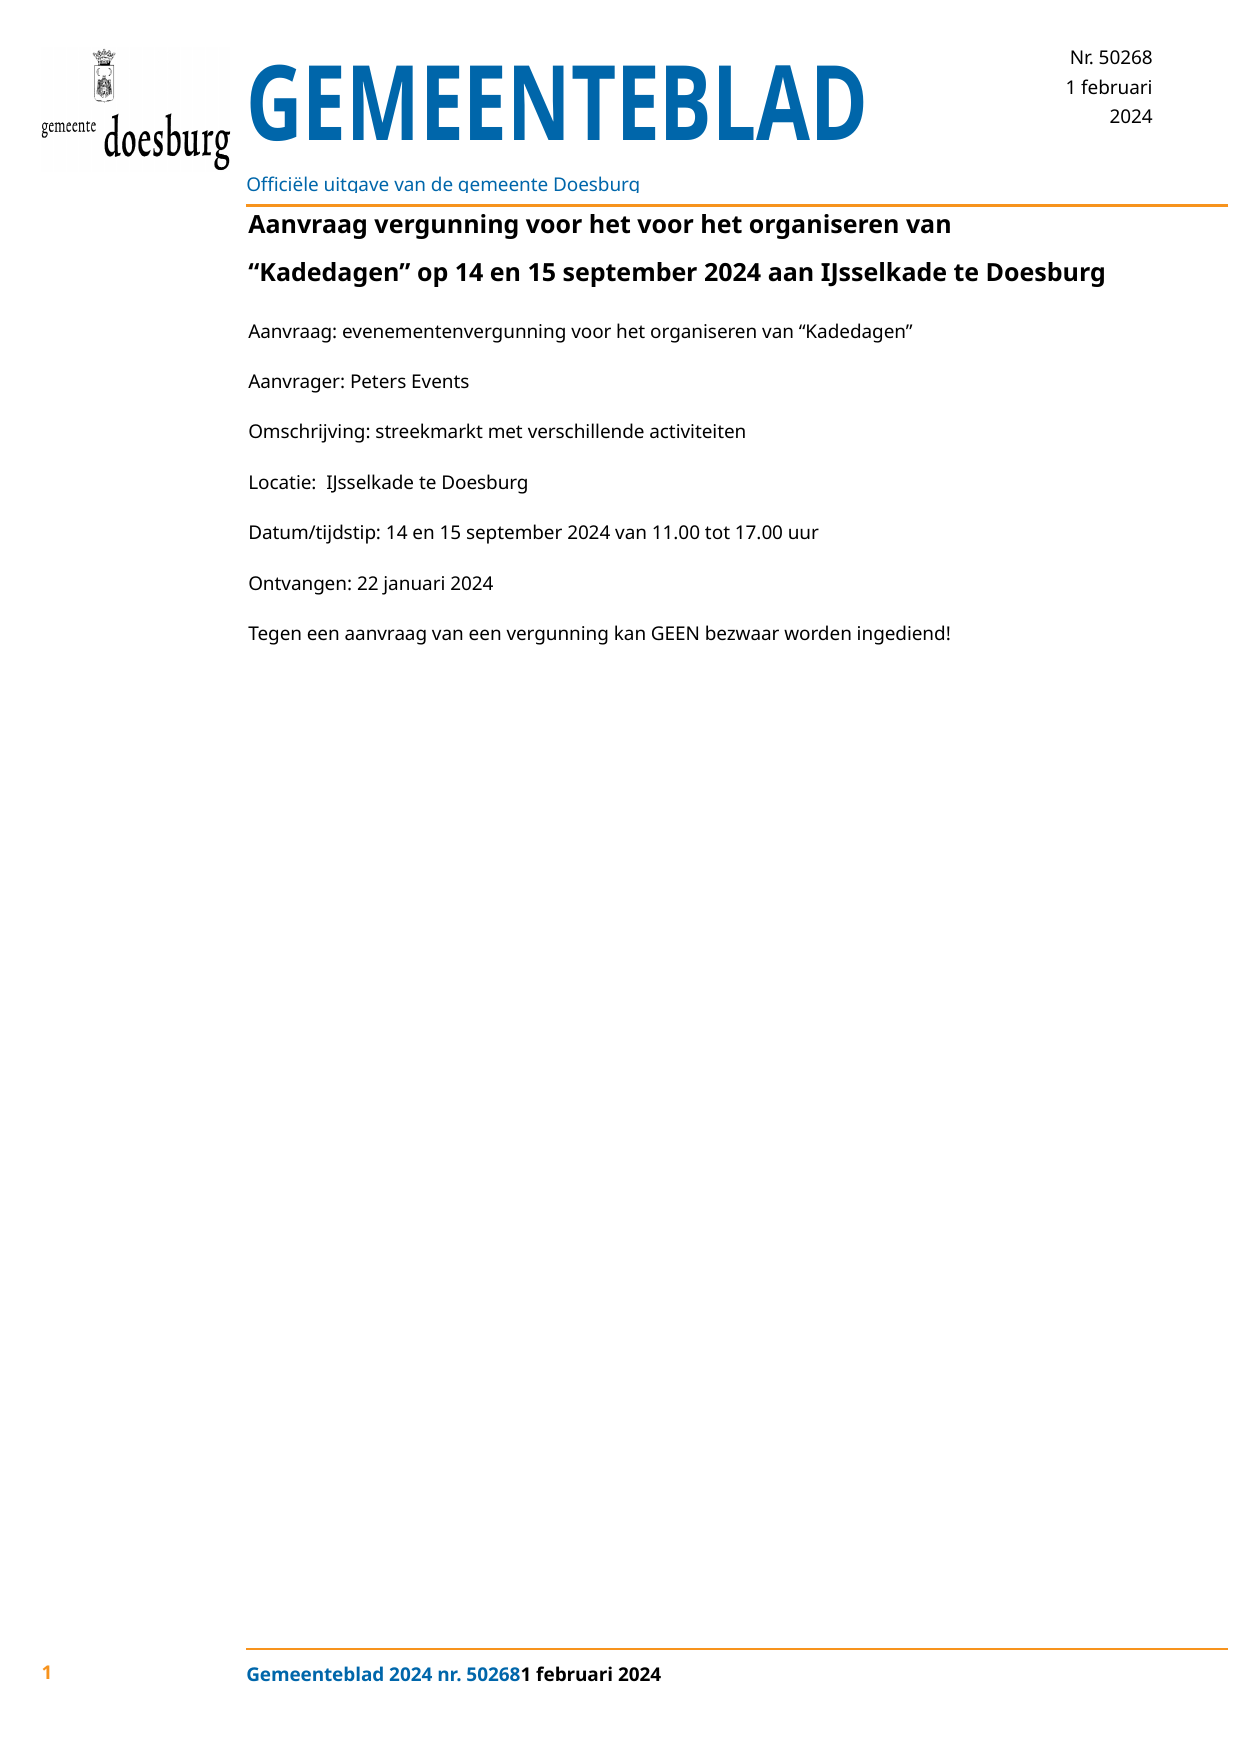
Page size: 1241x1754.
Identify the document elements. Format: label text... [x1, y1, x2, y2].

picture [41, 47, 231, 172]
text Aanvraag: evenementenvergunning voor het organiseren van “Kadedagen” [248, 318, 1152, 344]
text Ontvangen: 22 januari 2024 [248, 570, 1152, 596]
text Locatie: IJsselkade te Doesburg [248, 469, 1152, 495]
text Aanvraag vergunning voor het voor het organiseren van “Kadedagen” op 14 en 15 september 2024 aan IJsselkade te Doesburg [248, 207, 1152, 288]
text Aanvrager: Peters Events [248, 368, 1152, 394]
text Omschrijving: streekmarkt met verschillende activiteiten [248, 419, 1152, 444]
text Tegen een aanvraag van een vergunning kan GEEN bezwaar worden ingediend! [248, 620, 1152, 646]
text Datum/tijdstip: 14 en 15 september 2024 van 11.00 tot 17.00 uur [248, 519, 1152, 545]
